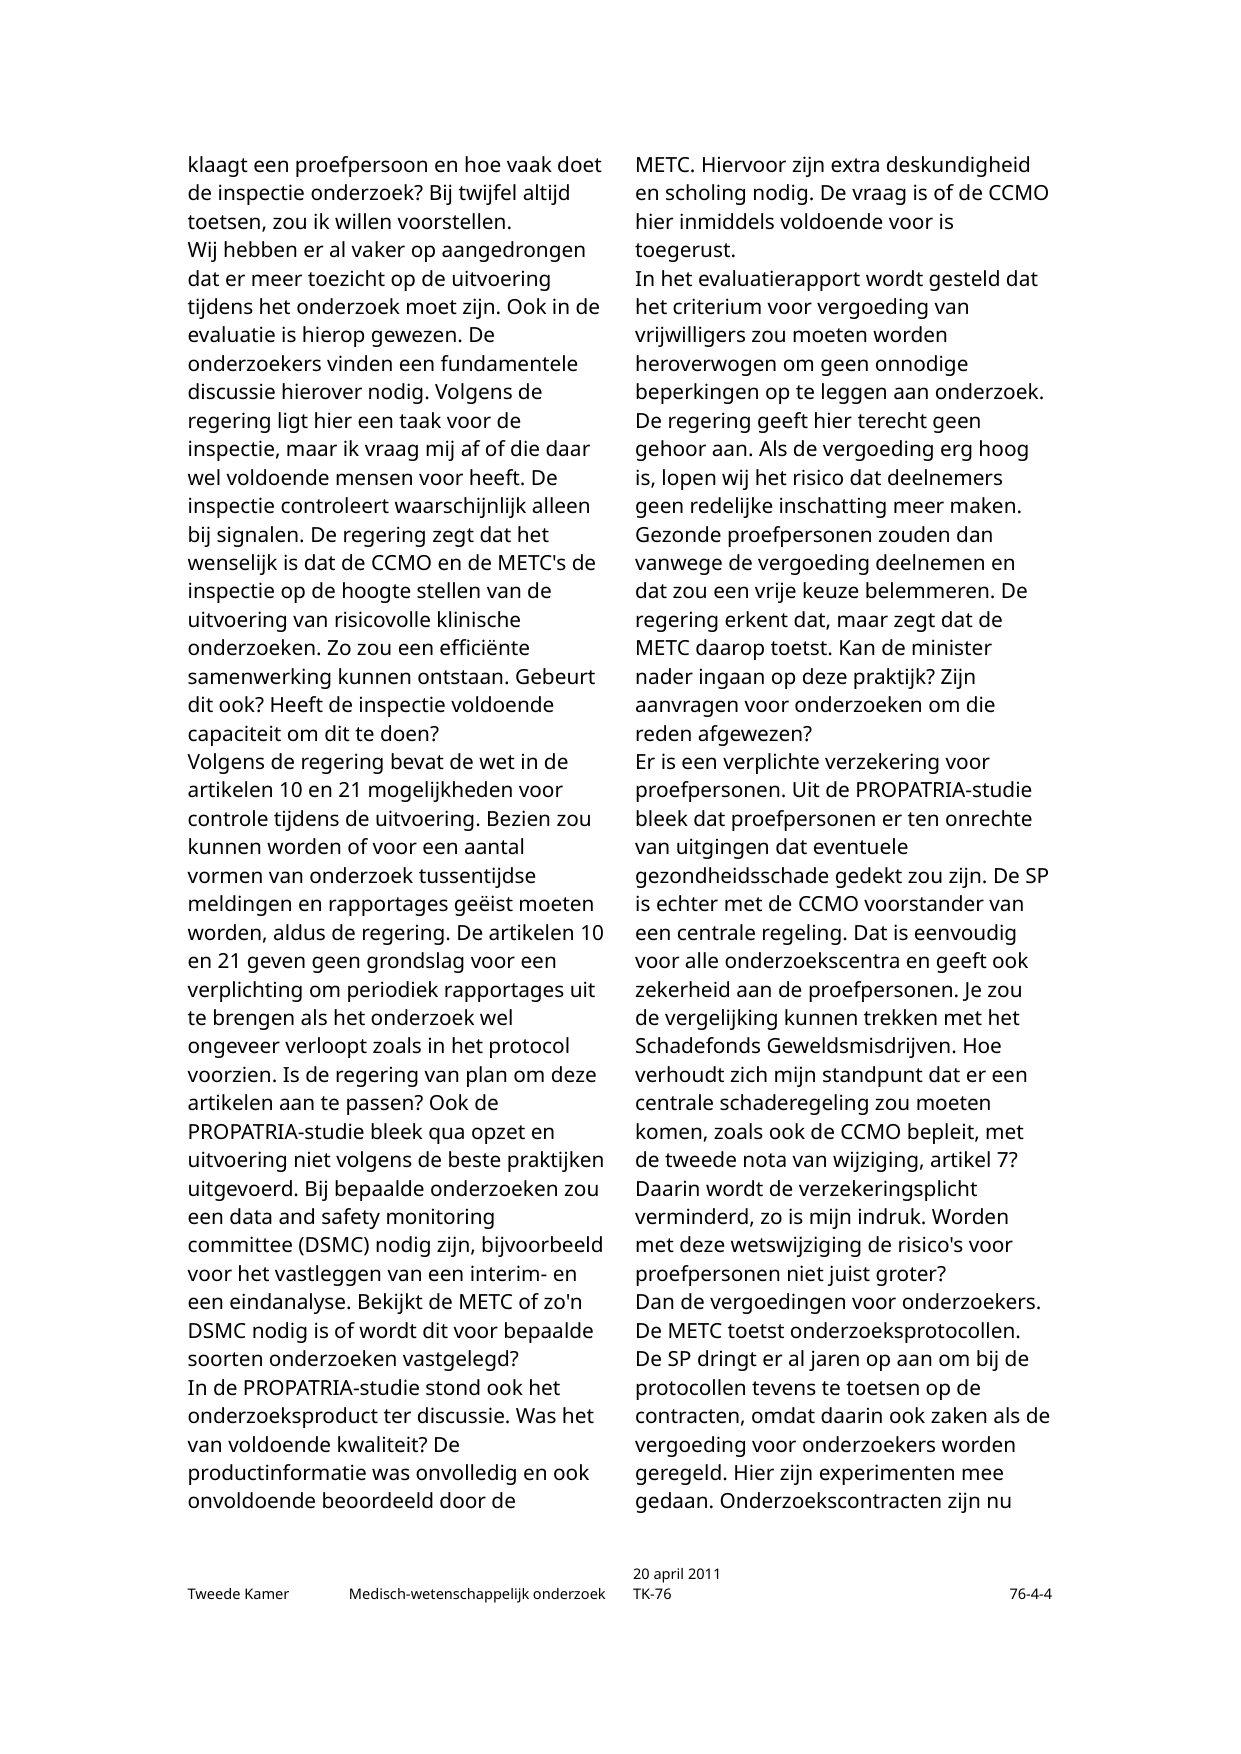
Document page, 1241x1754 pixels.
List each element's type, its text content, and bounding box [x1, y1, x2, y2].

text In het evaluatierapport wordt gesteld dat het criterium voor vergoeding van vrijwilligers zou moeten worden heroverwogen om geen onnodige beperkingen op te leggen aan onderzoek. De regering geeft hier terecht geen gehoor aan. Als de vergoeding erg hoog is, lopen wij het risico dat deelnemers geen redelijke inschatting meer maken. Gezonde proefpersonen zouden dan vanwege de vergoeding deelnemen en dat zou een vrije keuze belemmeren. De regering erkent dat, maar zegt dat de METC daarop toetst. Kan de minister nader ingaan op deze praktijk? Zijn aanvragen voor onderzoeken om die reden afgewezen? [635, 264, 1053, 747]
text klaagt een proefpersoon en hoe vaak doet de inspectie onderzoek? Bij twijfel altijd toetsen, zou ik willen voorstellen. [187, 150, 605, 235]
text Volgens de regering bevat de wet in de artikelen 10 en 21 mogelijkheden voor controle tijdens de uitvoering. Bezien zou kunnen worden of voor een aantal vormen van onderzoek tussentijdse meldingen en rapportages geëist moeten worden, aldus de regering. De artikelen 10 en 21 geven geen grondslag voor een verplichting om periodiek rapportages uit te brengen als het onderzoek wel ongeveer verloopt zoals in het protocol voorzien. Is de regering van plan om deze artikelen aan te passen? Ook de PROPATRIA-studie bleek qua opzet en uitvoering niet volgens de beste praktijken uitgevoerd. Bij bepaalde onderzoeken zou een data and safety monitoring committee (DSMC) nodig zijn, bijvoorbeeld voor het vastleggen van een interim- en een eindanalyse. Bekijkt de METC of zo'n DSMC nodig is of wordt dit voor bepaalde soorten onderzoeken vastgelegd? [187, 747, 605, 1373]
text METC. Hiervoor zijn extra deskundigheid en scholing nodig. De vraag is of de CCMO hier inmiddels voldoende voor is toegerust. [635, 150, 1053, 264]
text Dan de vergoedingen voor onderzoekers. De METC toetst onderzoeksprotocollen. De SP dringt er al jaren op aan om bij de protocollen tevens te toetsen op de contracten, omdat daarin ook zaken als de vergoeding voor onderzoekers worden geregeld. Hier zijn experimenten mee gedaan. Onderzoekscontracten zijn nu [635, 1287, 1053, 1515]
text In de PROPATRIA-studie stond ook het onderzoeksproduct ter discussie. Was het van voldoende kwaliteit? De productinformatie was onvolledig en ook onvoldoende beoordeeld door de [187, 1373, 605, 1515]
text Wij hebben er al vaker op aangedrongen dat er meer toezicht op de uitvoering tijdens het onderzoek moet zijn. Ook in de evaluatie is hierop gewezen. De onderzoekers vinden een fundamentele discussie hierover nodig. Volgens de regering ligt hier een taak voor de inspectie, maar ik vraag mij af of die daar wel voldoende mensen voor heeft. De inspectie controleert waarschijnlijk alleen bij signalen. De regering zegt dat het wenselijk is dat de CCMO en de METC's de inspectie op de hoogte stellen van de uitvoering van risicovolle klinische onderzoeken. Zo zou een efficiënte samenwerking kunnen ontstaan. Gebeurt dit ook? Heeft de inspectie voldoende capaciteit om dit te doen? [187, 235, 605, 747]
text Er is een verplichte verzekering voor proefpersonen. Uit de PROPATRIA-studie bleek dat proefpersonen er ten onrechte van uitgingen dat eventuele gezondheidsschade gedekt zou zijn. De SP is echter met de CCMO voorstander van een centrale regeling. Dat is eenvoudig voor alle onderzoekscentra en geeft ook zekerheid aan de proefpersonen. Je zou de vergelijking kunnen trekken met het Schadefonds Geweldsmisdrijven. Hoe verhoudt zich mijn standpunt dat er een centrale schaderegeling zou moeten komen, zoals ook de CCMO bepleit, met de tweede nota van wijziging, artikel 7? Daarin wordt de verzekeringsplicht verminderd, zo is mijn indruk. Worden met deze wetswijziging de risico's voor proefpersonen niet juist groter? [635, 747, 1053, 1287]
